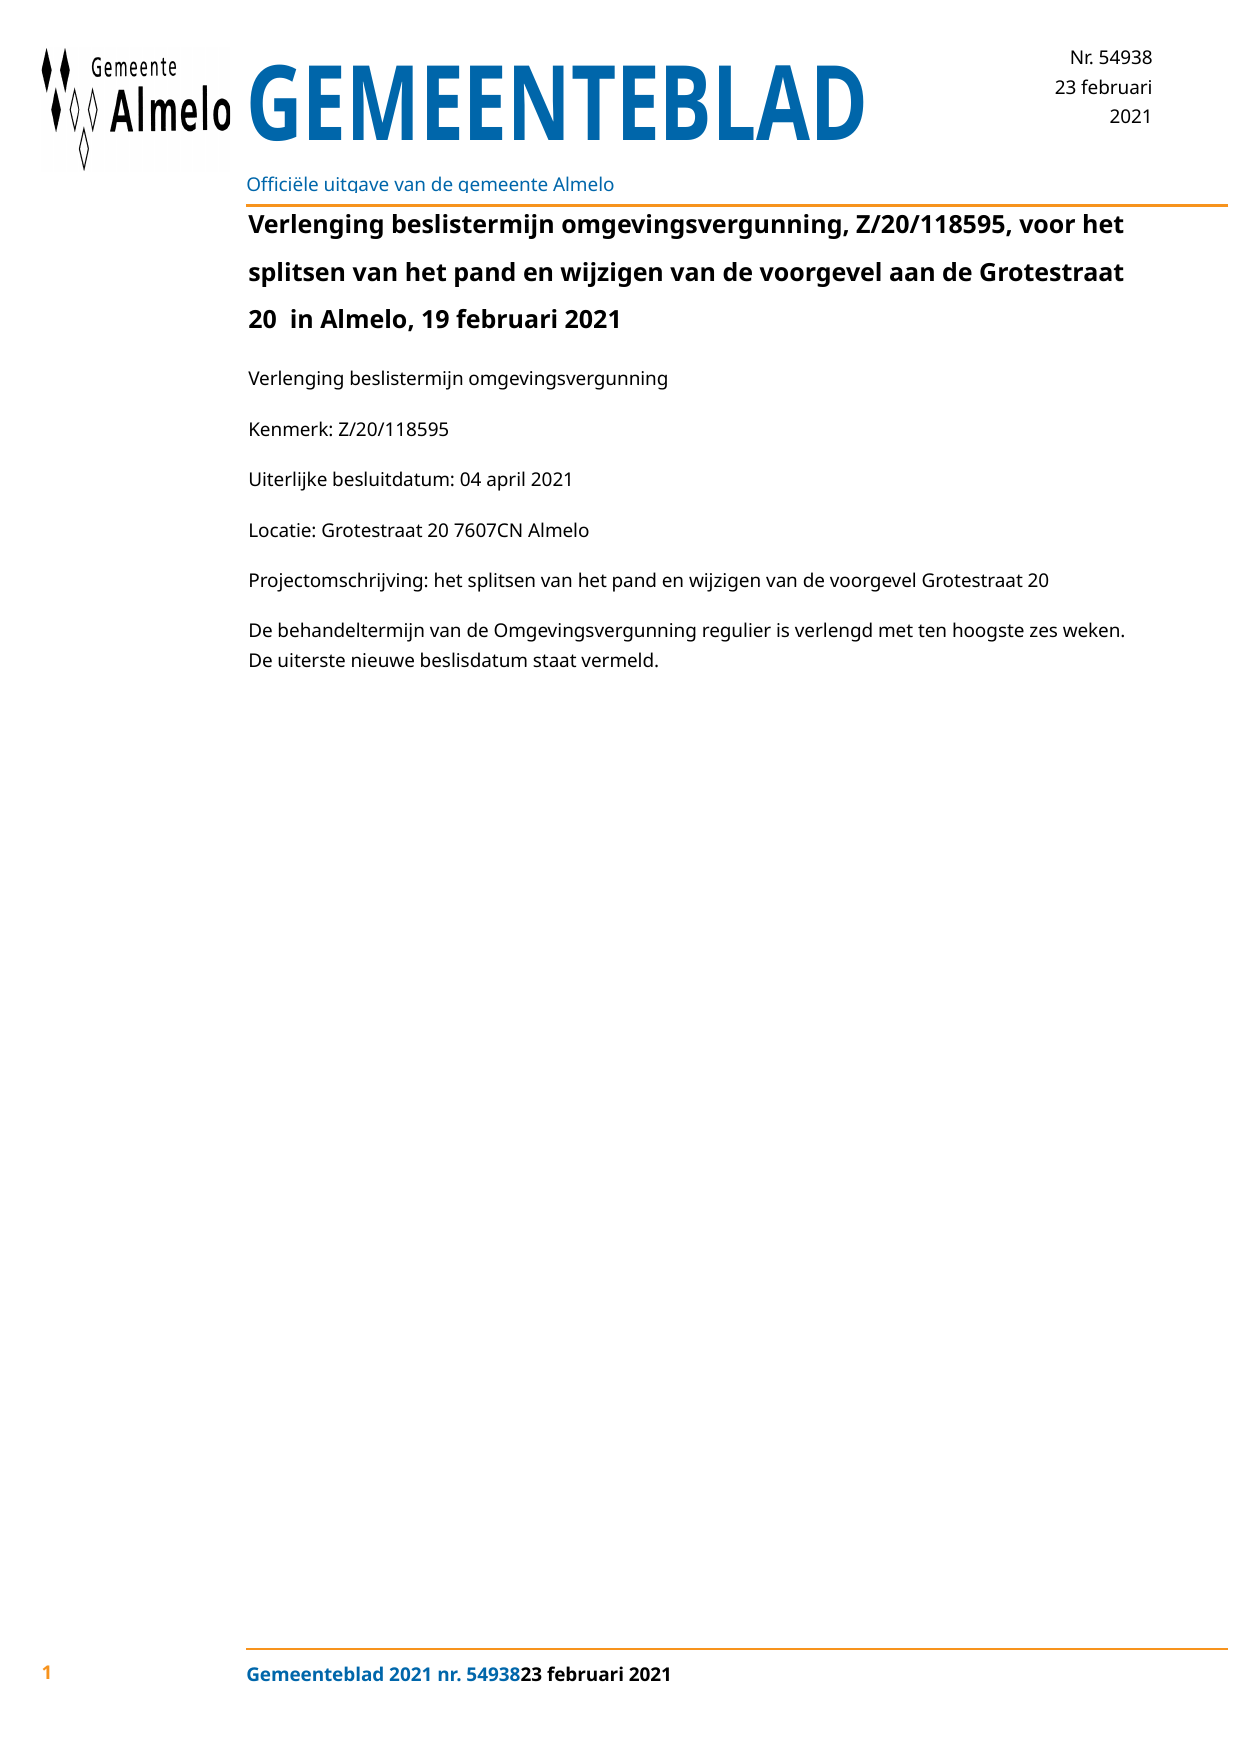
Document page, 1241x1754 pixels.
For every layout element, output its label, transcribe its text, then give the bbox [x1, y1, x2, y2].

text Locatie: Grotestraat 20 7607CN Almelo [248, 517, 1152, 542]
picture [41, 47, 231, 172]
text Uiterlijke besluitdatum: 04 april 2021 [248, 466, 1152, 492]
text Verlenging beslistermijn omgevingsvergunning [248, 366, 1152, 391]
text Kenmerk: Z/20/118595 [248, 416, 1152, 442]
text De behandeltermijn van de Omgevingsvergunning regulier is verlengd met ten hoogste zes weken. De uiterste nieuwe beslisdatum staat vermeld. [248, 618, 1152, 673]
text Verlenging beslistermijn omgevingsvergunning, Z/20/118595, voor het splitsen van het pand en wijzigen van de voorgevel aan de Grotestraat 20 in Almelo, 19 februari 2021 [248, 207, 1152, 336]
text Projectomschrijving: het splitsen van het pand en wijzigen van de voorgevel Grotestraat 20 [248, 567, 1152, 593]
